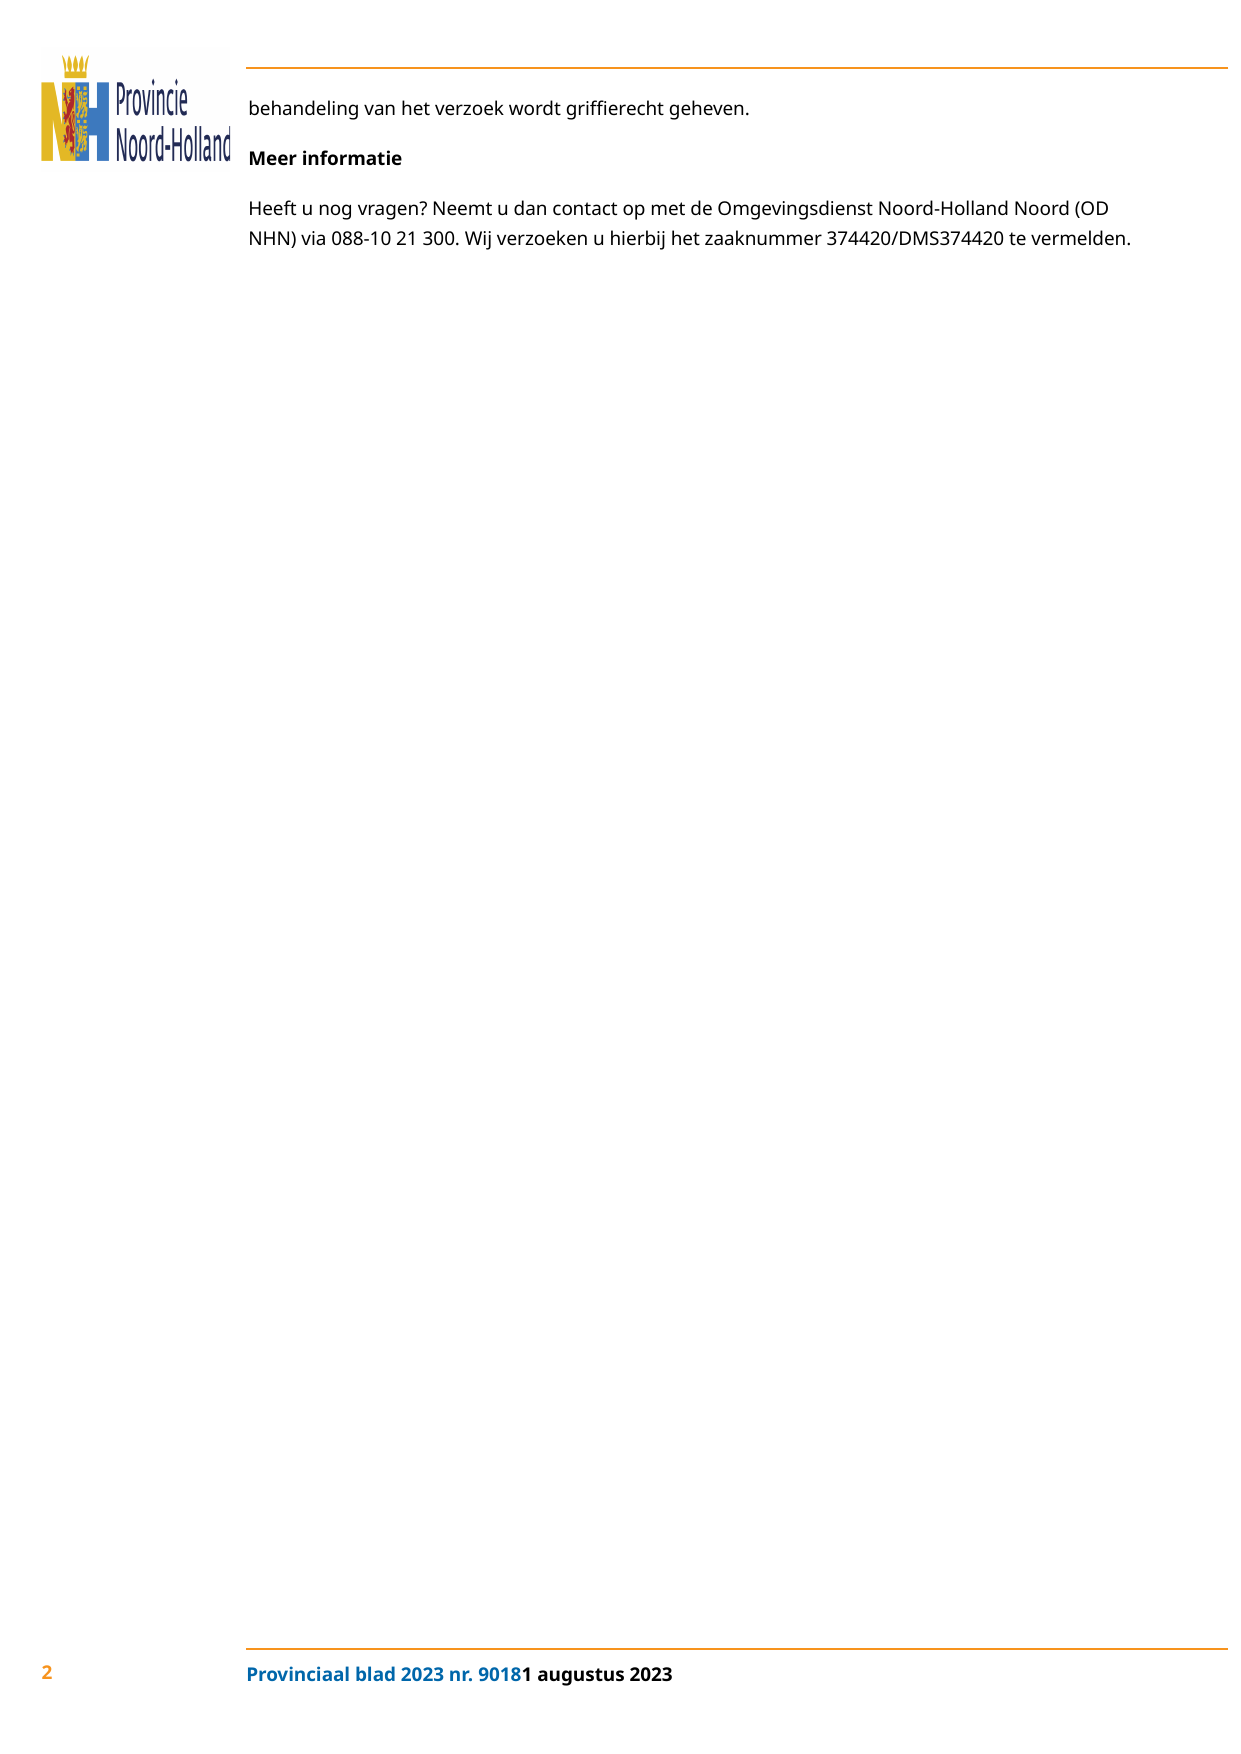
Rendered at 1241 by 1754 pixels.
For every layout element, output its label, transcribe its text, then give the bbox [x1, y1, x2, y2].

text Meer informatie [248, 145, 1152, 171]
picture [41, 47, 231, 172]
text behandeling van het verzoek wordt griffierecht geheven. [248, 95, 1152, 121]
text Heeft u nog vragen? Neemt u dan contact op met de Omgevingsdienst Noord-Holland Noord (OD NHN) via 088-10 21 300. Wij verzoeken u hierbij het zaaknummer 374420/DMS374420 te vermelden. [248, 196, 1152, 251]
